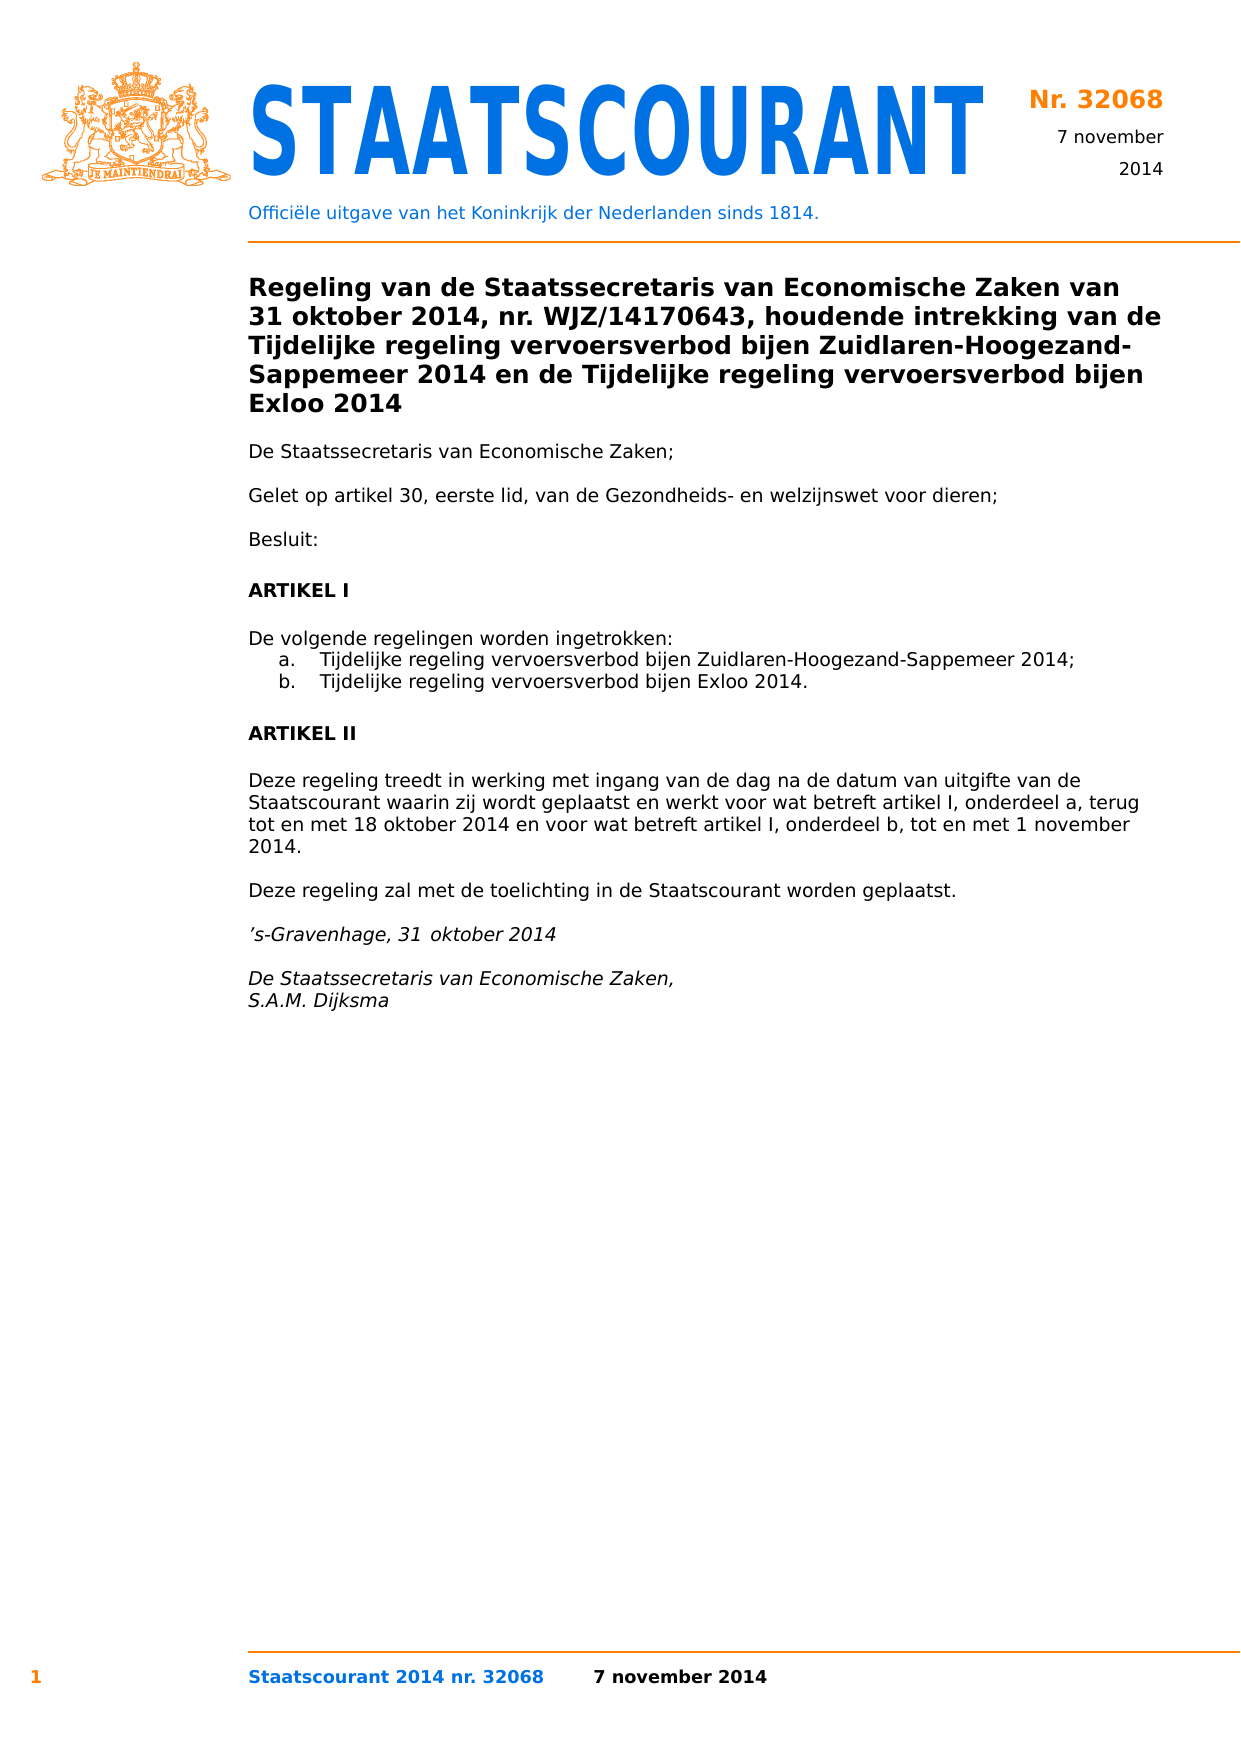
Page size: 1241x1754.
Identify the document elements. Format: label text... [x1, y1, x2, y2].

text De Staatssecretaris van Economische Zaken, S.A.M. Dijksma [248, 968, 1163, 1012]
text Gelet op artikel 30, eerste lid, van de Gezondheids- en welzijnswet voor dieren; [248, 484, 1163, 507]
table_cell 2014 [998, 153, 1240, 203]
table_header Nr. 32068 [998, 62, 1240, 121]
table_cell 7 november [998, 121, 1240, 153]
subtitle ARTIKEL II [248, 723, 1163, 745]
text De volgende regelingen worden ingetrokken: [248, 627, 1163, 649]
text Besluit: [248, 528, 1163, 550]
text De Staatssecretaris van Economische Zaken; [248, 441, 1163, 463]
text Deze regeling treedt in werking met ingang van de dag na de datum van uitgifte van de Staatscourant waarin zij wordt geplaatst en werkt voor wat betreft artikel I, onderdeel a, terug tot en met 18 oktober 2014 en voor wat betreft artikel I, onderdeel b, tot en met 1 november 2014. [248, 770, 1163, 858]
table_header [25, 62, 248, 241]
text a. Tijdelijke regeling vervoersverbod bijen Zuidlaren-Hoogezand-Sappemeer 2014; [278, 649, 1163, 671]
text Deze regeling zal met de toelichting in de Staatscourant worden geplaatst. [248, 880, 1163, 902]
table_cell Officiële uitgave van het Koninkrijk der Nederlanden sinds 1814. [248, 203, 1240, 241]
text b. Tijdelijke regeling vervoersverbod bijen Exloo 2014. [278, 671, 1163, 693]
subtitle Regeling van de Staatssecretaris van Economische Zaken van 31 oktober 2014, nr. WJZ/14170643, houdende intrekking van de Tijdelijke regeling vervoersverbod bijen Zuidlaren-Hoogezand-Sappemeer 2014 en de Tijdelijke regeling vervoersverbod bijen Exloo 2014 [248, 273, 1163, 419]
table_header STAATSCOURANT [248, 62, 998, 203]
picture [41, 62, 231, 186]
subtitle ARTIKEL I [248, 580, 1163, 602]
text ’s-Gravenhage, 31 oktober 2014 [248, 924, 1163, 946]
